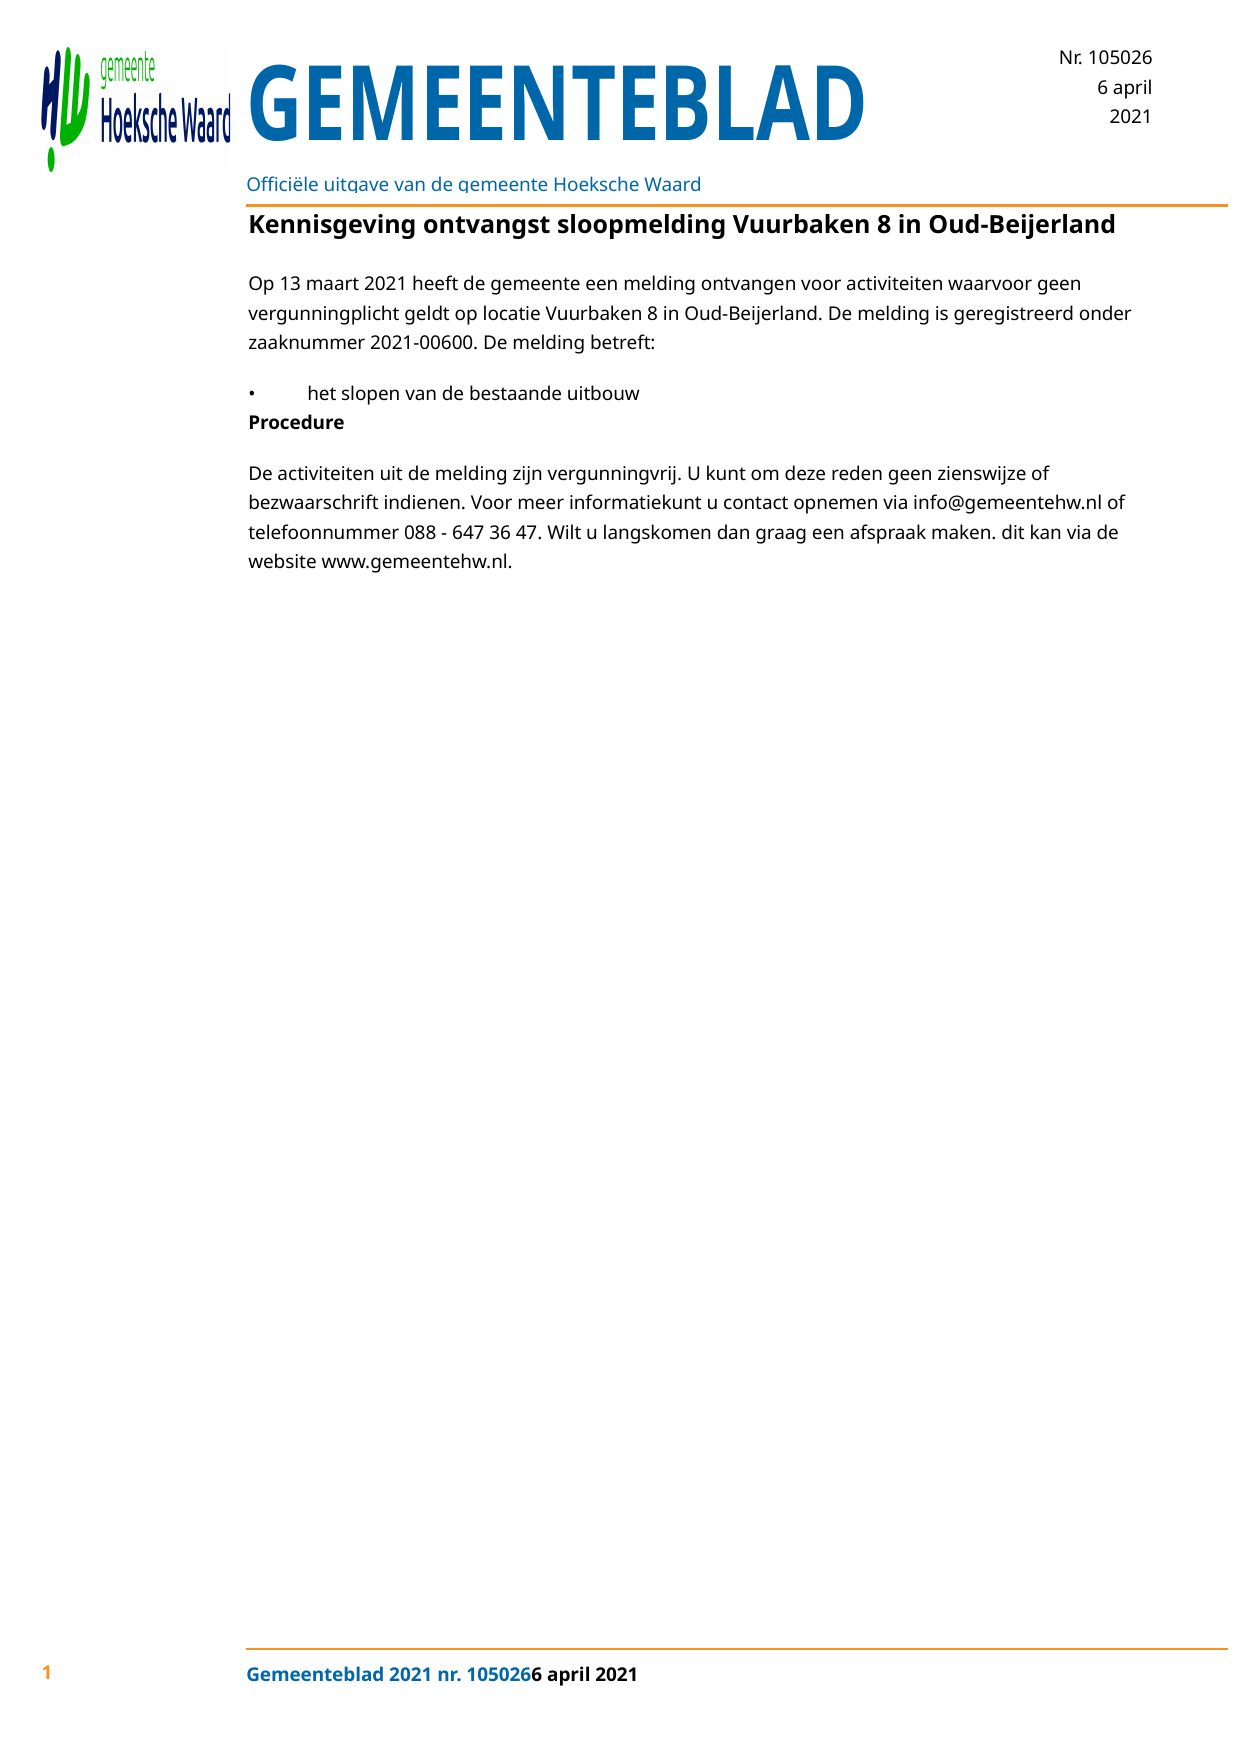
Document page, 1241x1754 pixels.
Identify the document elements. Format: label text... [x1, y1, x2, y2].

text Kennisgeving ontvangst sloopmelding Vuurbaken 8 in Oud-Beijerland [248, 207, 1152, 241]
text Op 13 maart 2021 heeft de gemeente een melding ontvangen voor activiteiten waarvoor geen vergunningplicht geldt op locatie Vuurbaken 8 in Oud-Beijerland. De melding is geregistreerd onder zaaknummer 2021-00600. De melding betreft: [248, 270, 1152, 355]
text Procedure [248, 409, 1152, 435]
list het slopen van de bestaande uitbouw [248, 380, 1152, 406]
text De activiteiten uit de melding zijn vergunningvrij. U kunt om deze reden geen zienswijze of bezwaarschrift indienen. Voor meer informatiekunt u contact opnemen via info@gemeentehw.nl of telefoonnummer 088 - 647 36 47. Wilt u langskomen dan graag een afspraak maken. dit kan via de website www.gemeentehw.nl. [248, 460, 1152, 574]
picture [41, 47, 231, 172]
